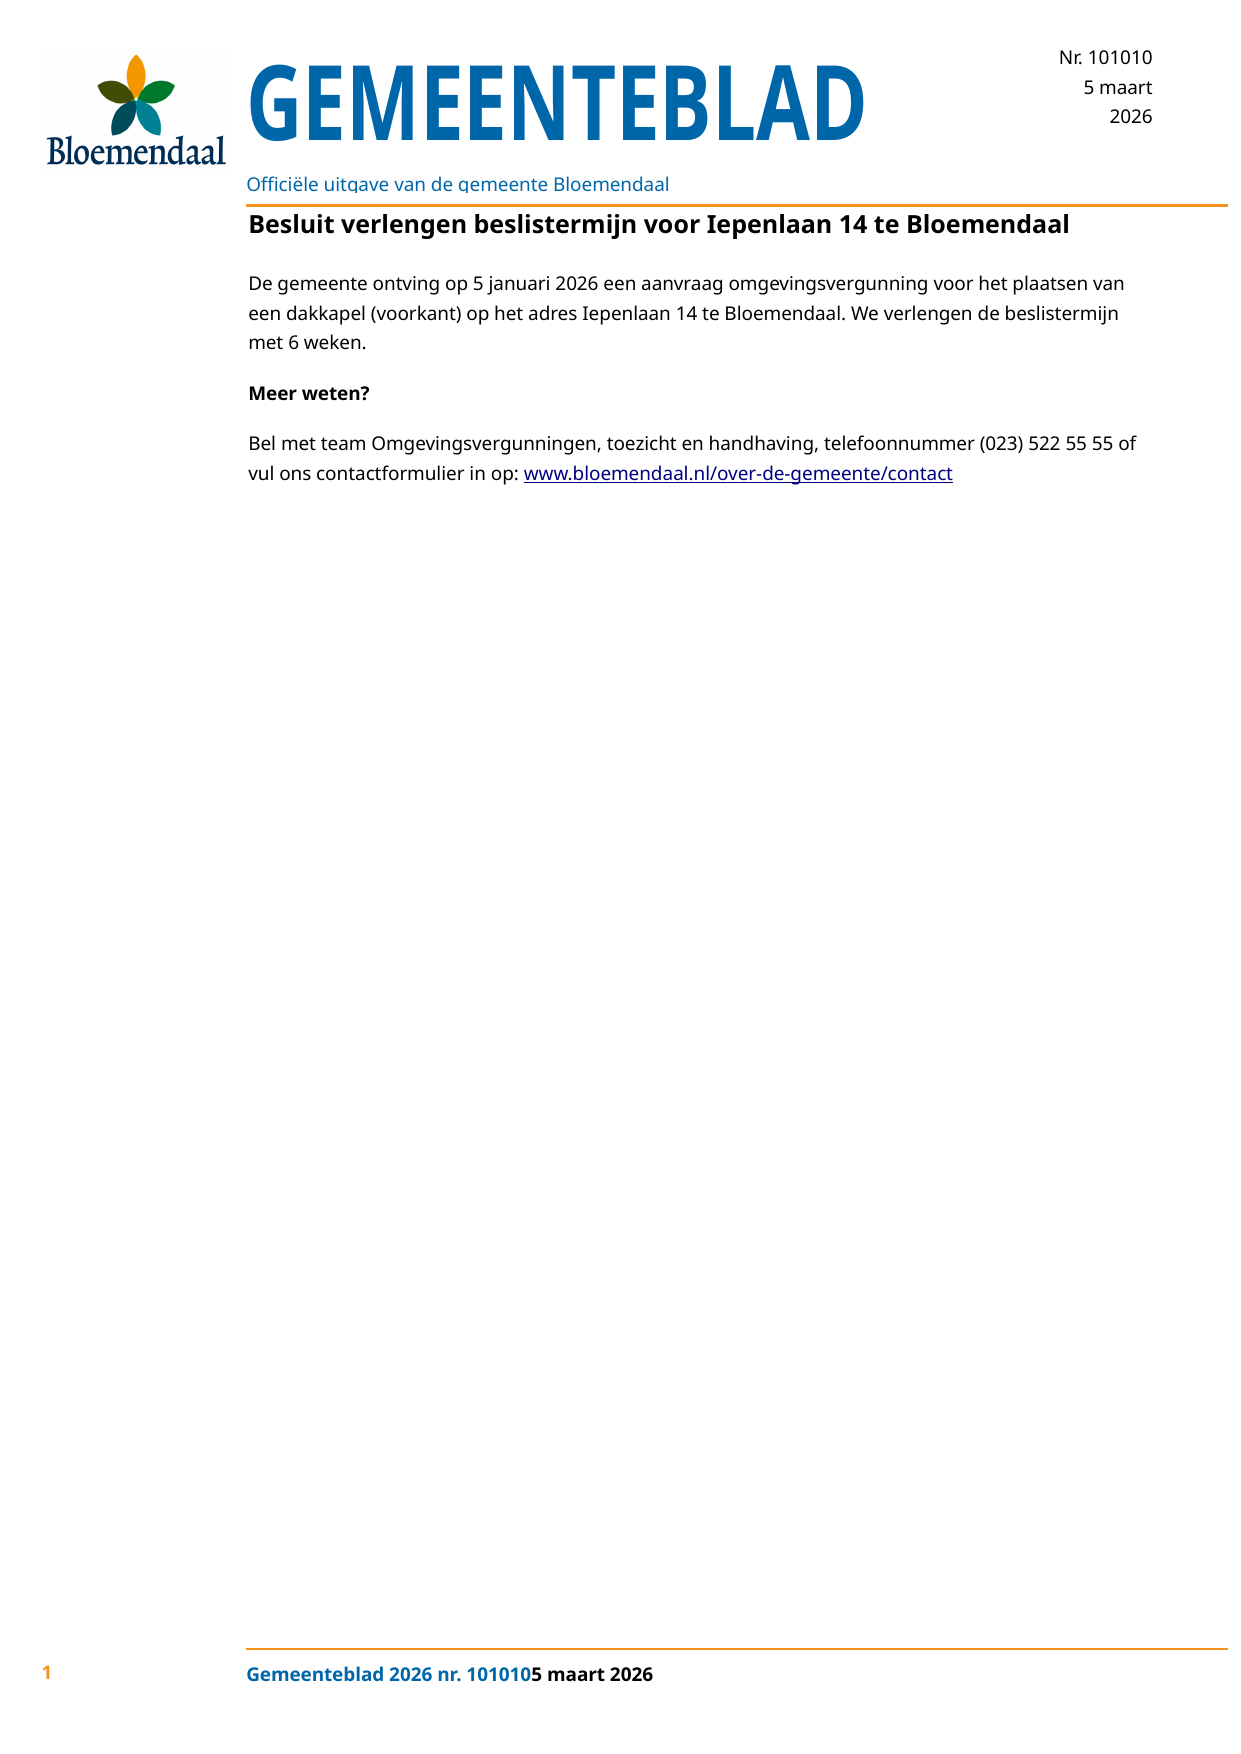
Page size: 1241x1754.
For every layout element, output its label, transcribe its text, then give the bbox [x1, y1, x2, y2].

text Meer weten? [248, 380, 1152, 406]
text Besluit verlengen beslistermijn voor Iepenlaan 14 te Bloemendaal [248, 207, 1152, 241]
picture [41, 47, 231, 172]
text Bel met team Omgevingsvergunningen, toezicht en handhaving, telefoonnummer (023) 522 55 55 of vul ons contactformulier in op: www.bloemendaal.nl/over-de-gemeente/contact [248, 430, 1152, 486]
text De gemeente ontving op 5 januari 2026 een aanvraag omgevingsvergunning voor het plaatsen van een dakkapel (voorkant) op het adres Iepenlaan 14 te Bloemendaal. We verlengen de beslistermijn met 6 weken. [248, 270, 1152, 355]
